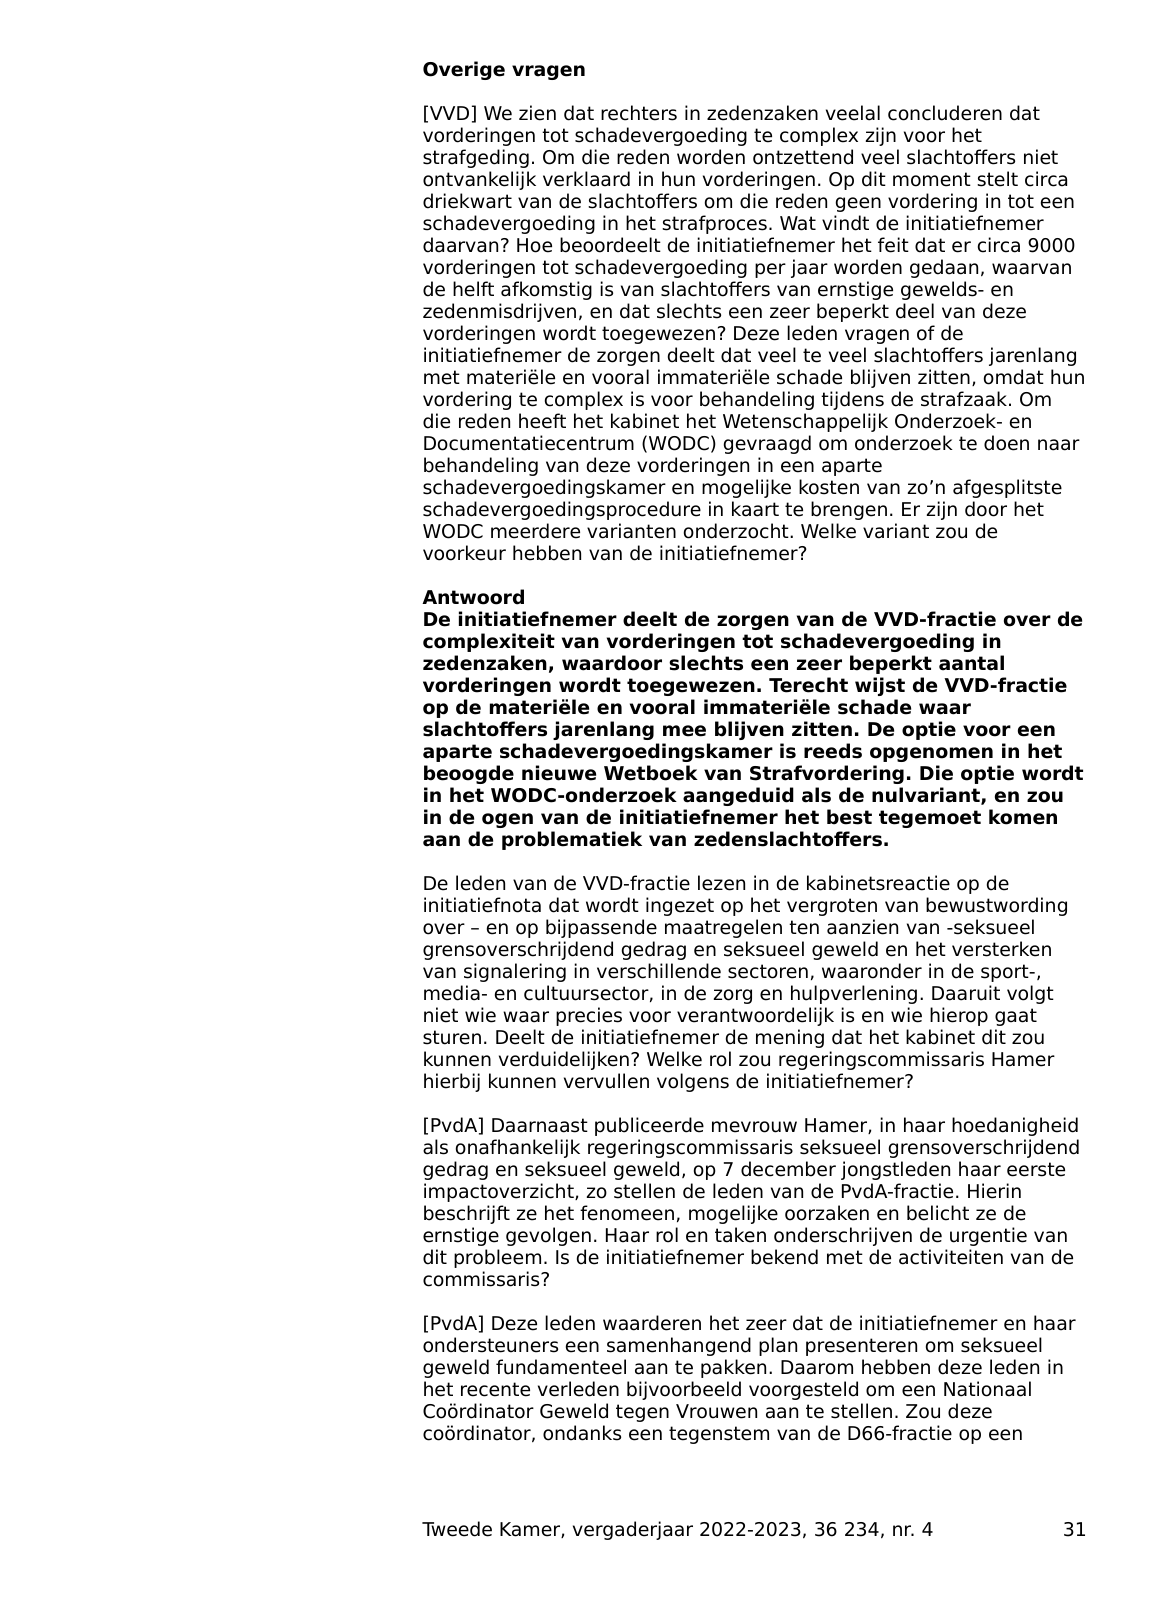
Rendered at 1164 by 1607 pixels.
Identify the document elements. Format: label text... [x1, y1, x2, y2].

text [PvdA] Deze leden waarderen het zeer dat de initiatiefnemer en haar ondersteuners een samenhangend plan presenteren om seksueel geweld fundamenteel aan te pakken. Daarom hebben deze leden in het recente verleden bijvoorbeeld voorgesteld om een Nationaal Coördinator Geweld tegen Vrouwen aan te stellen. Zou deze coördinator, ondanks een tegenstem van de D66-fractie op een [422, 1313, 1087, 1445]
subtitle Overige vragen [422, 59, 1087, 81]
text [VVD] We zien dat rechters in zedenzaken veelal concluderen dat vorderingen tot schadevergoeding te complex zijn voor het strafgeding. Om die reden worden ontzettend veel slachtoffers niet ontvankelijk verklaard in hun vorderingen. Op dit moment stelt circa driekwart van de slachtoffers om die reden geen vordering in tot een schadevergoeding in het strafproces. Wat vindt de initiatiefnemer daarvan? Hoe beoordeelt de initiatiefnemer het feit dat er circa 9000 vorderingen tot schadevergoeding per jaar worden gedaan, waarvan de helft afkomstig is van slachtoffers van ernstige gewelds- en zedenmisdrijven, en dat slechts een zeer beperkt deel van deze vorderingen wordt toegewezen? Deze leden vragen of de initiatiefnemer de zorgen deelt dat veel te veel slachtoffers jarenlang met materiële en vooral immateriële schade blijven zitten, omdat hun vordering te complex is voor behandeling tijdens de strafzaak. Om die reden heeft het kabinet het Wetenschappelijk Onderzoek- en Documentatiecentrum (WODC) gevraagd om onderzoek te doen naar behandeling van deze vorderingen in een aparte schadevergoedingskamer en mogelijke kosten van zo’n afgesplitste schadevergoedingsprocedure in kaart te brengen. Er zijn door het WODC meerdere varianten onderzocht. Welke variant zou de voorkeur hebben van de initiatiefnemer? [422, 103, 1087, 565]
text De initiatiefnemer deelt de zorgen van de VVD-fractie over de complexiteit van vorderingen tot schadevergoeding in zedenzaken, waardoor slechts een zeer beperkt aantal vorderingen wordt toegewezen. Terecht wijst de VVD-fractie op de materiële en vooral immateriële schade waar slachtoffers jarenlang mee blijven zitten. De optie voor een aparte schadevergoedingskamer is reeds opgenomen in het beoogde nieuwe Wetboek van Strafvordering. Die optie wordt in het WODC-onderzoek aangeduid als de nulvariant, en zou in de ogen van de initiatiefnemer het best tegemoet komen aan de problematiek van zedenslachtoffers. [422, 609, 1087, 851]
text De leden van de VVD-fractie lezen in de kabinetsreactie op de initiatiefnota dat wordt ingezet op het vergroten van bewustwording over – en op bijpassende maatregelen ten aanzien van -seksueel grensoverschrijdend gedrag en seksueel geweld en het versterken van signalering in verschillende sectoren, waaronder in de sport-, media- en cultuursector, in de zorg en hulpverlening. Daaruit volgt niet wie waar precies voor verantwoordelijk is en wie hierop gaat sturen. Deelt de initiatiefnemer de mening dat het kabinet dit zou kunnen verduidelijken? Welke rol zou regeringscommissaris Hamer hierbij kunnen vervullen volgens de initiatiefnemer? [422, 873, 1087, 1093]
text Antwoord [422, 587, 1087, 609]
text [PvdA] Daarnaast publiceerde mevrouw Hamer, in haar hoedanigheid als onafhankelijk regeringscommissaris seksueel grensoverschrijdend gedrag en seksueel geweld, op 7 december jongstleden haar eerste impactoverzicht, zo stellen de leden van de PvdA-fractie. Hierin beschrijft ze het fenomeen, mogelijke oorzaken en belicht ze de ernstige gevolgen. Haar rol en taken onderschrijven de urgentie van dit probleem. Is de initiatiefnemer bekend met de activiteiten van de commissaris? [422, 1115, 1087, 1291]
